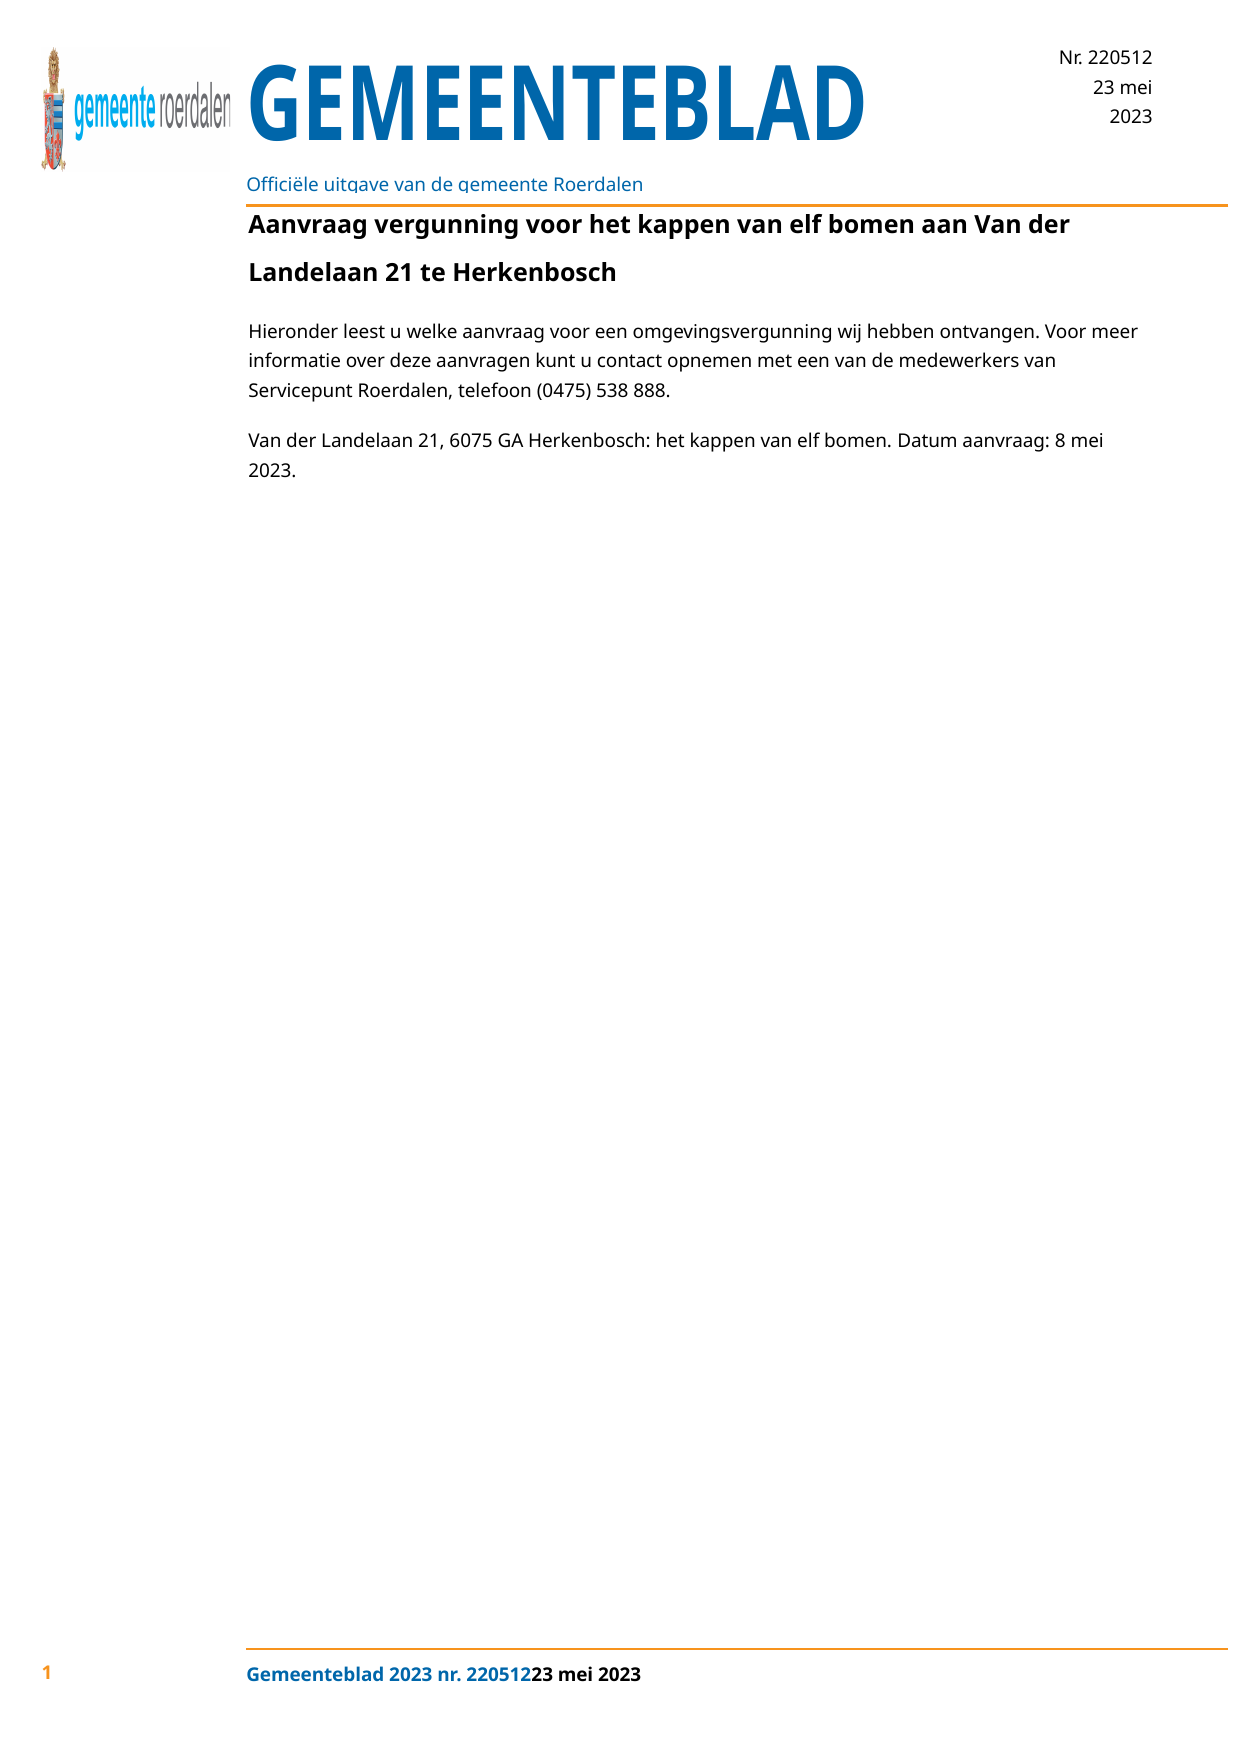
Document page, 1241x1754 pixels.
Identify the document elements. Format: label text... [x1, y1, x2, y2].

text Hieronder leest u welke aanvraag voor een omgevingsvergunning wij hebben ontvangen. Voor meer informatie over deze aanvragen kunt u contact opnemen met een van de medewerkers van Servicepunt Roerdalen, telefoon (0475) 538 888. [248, 318, 1152, 403]
text Aanvraag vergunning voor het kappen van elf bomen aan Van der Landelaan 21 te Herkenbosch [248, 207, 1152, 288]
text Van der Landelaan 21, 6075 GA Herkenbosch: het kappen van elf bomen. Datum aanvraag: 8 mei 2023. [248, 427, 1152, 483]
picture [41, 47, 231, 172]
